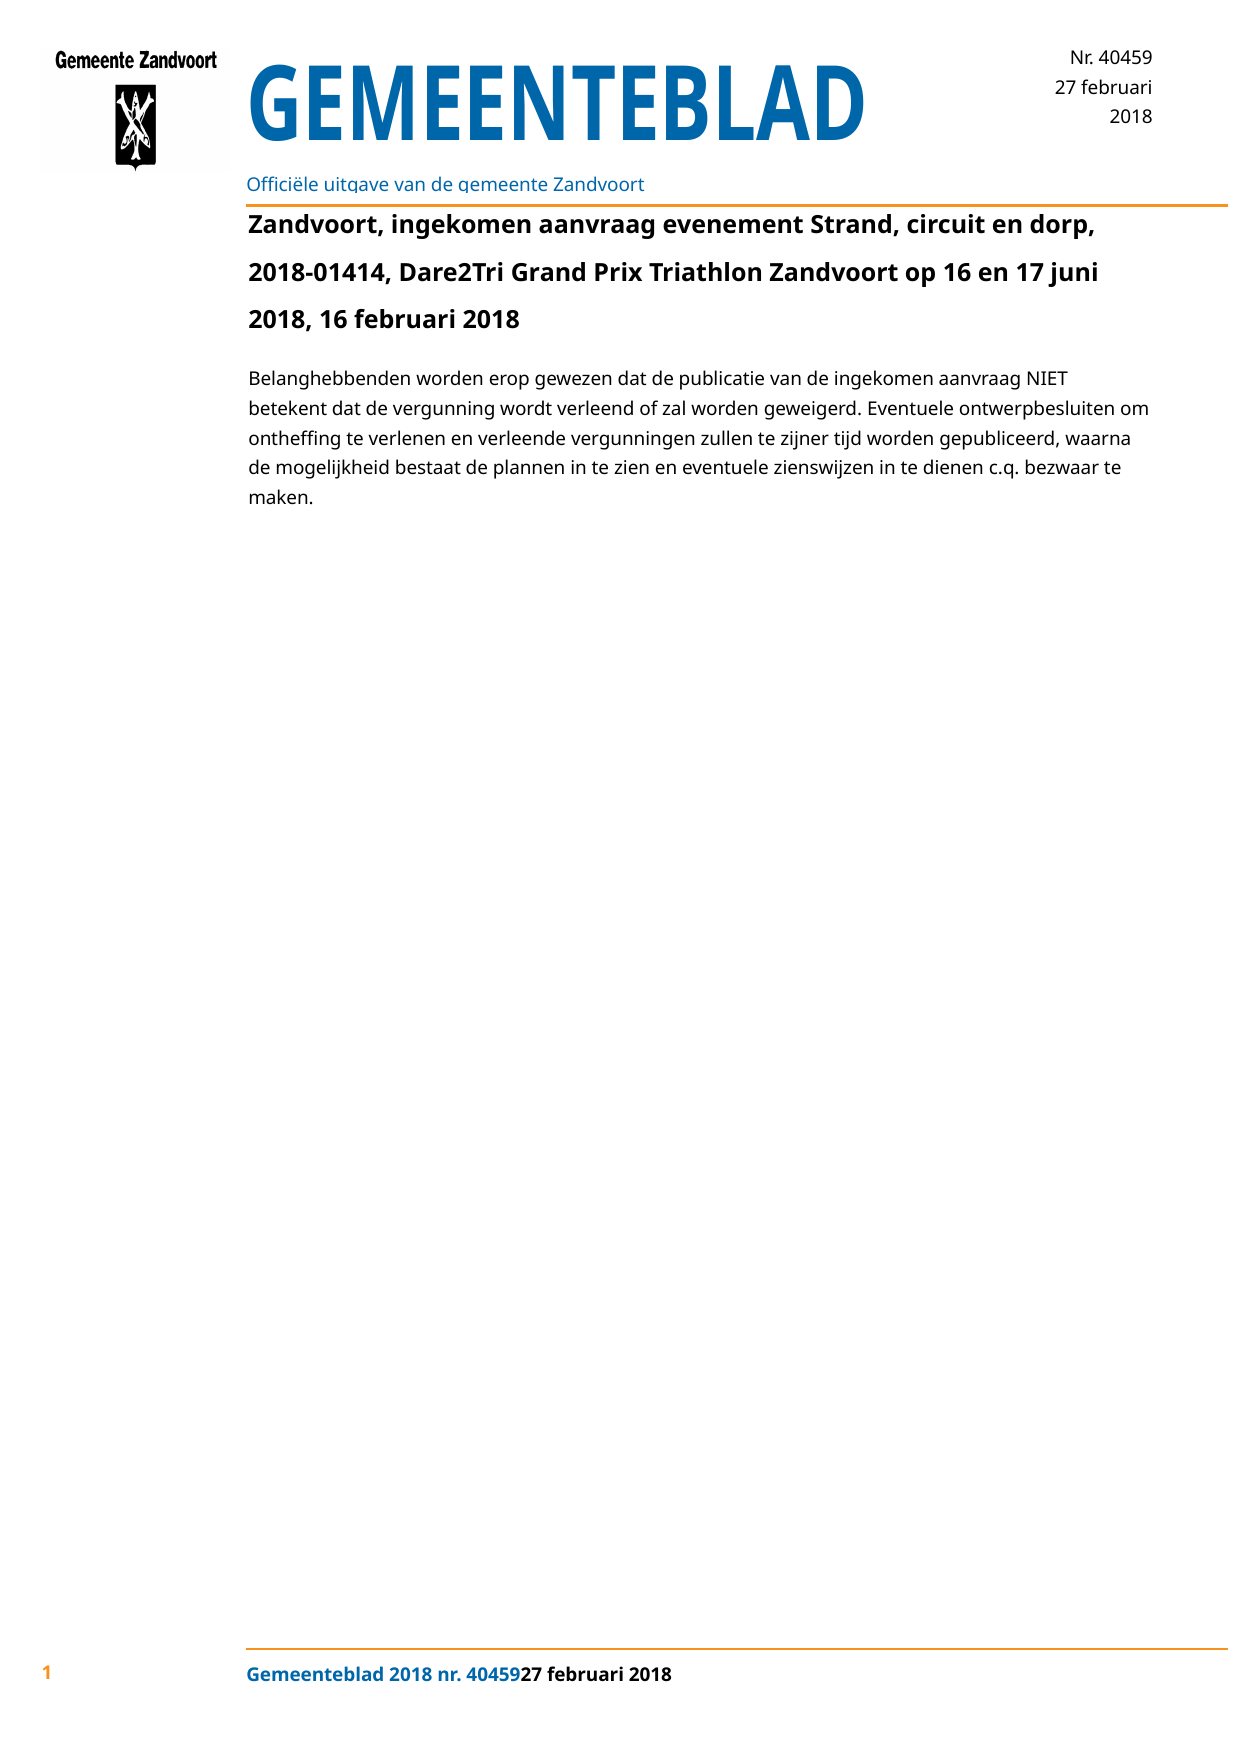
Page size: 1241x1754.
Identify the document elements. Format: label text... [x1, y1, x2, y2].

text Belanghebbenden worden erop gewezen dat de publicatie van de ingekomen aanvraag NIET betekent dat de vergunning wordt verleend of zal worden geweigerd. Eventuele ontwerpbesluiten om ontheffing te verlenen en verleende vergunningen zullen te zijner tijd worden gepubliceerd, waarna de mogelijkheid bestaat de plannen in te zien en eventuele zienswijzen in te dienen c.q. bezwaar te maken. [248, 366, 1152, 509]
picture [41, 47, 231, 172]
text Zandvoort, ingekomen aanvraag evenement Strand, circuit en dorp, 2018-01414, Dare2Tri Grand Prix Triathlon Zandvoort op 16 en 17 juni 2018, 16 februari 2018 [248, 207, 1152, 336]
